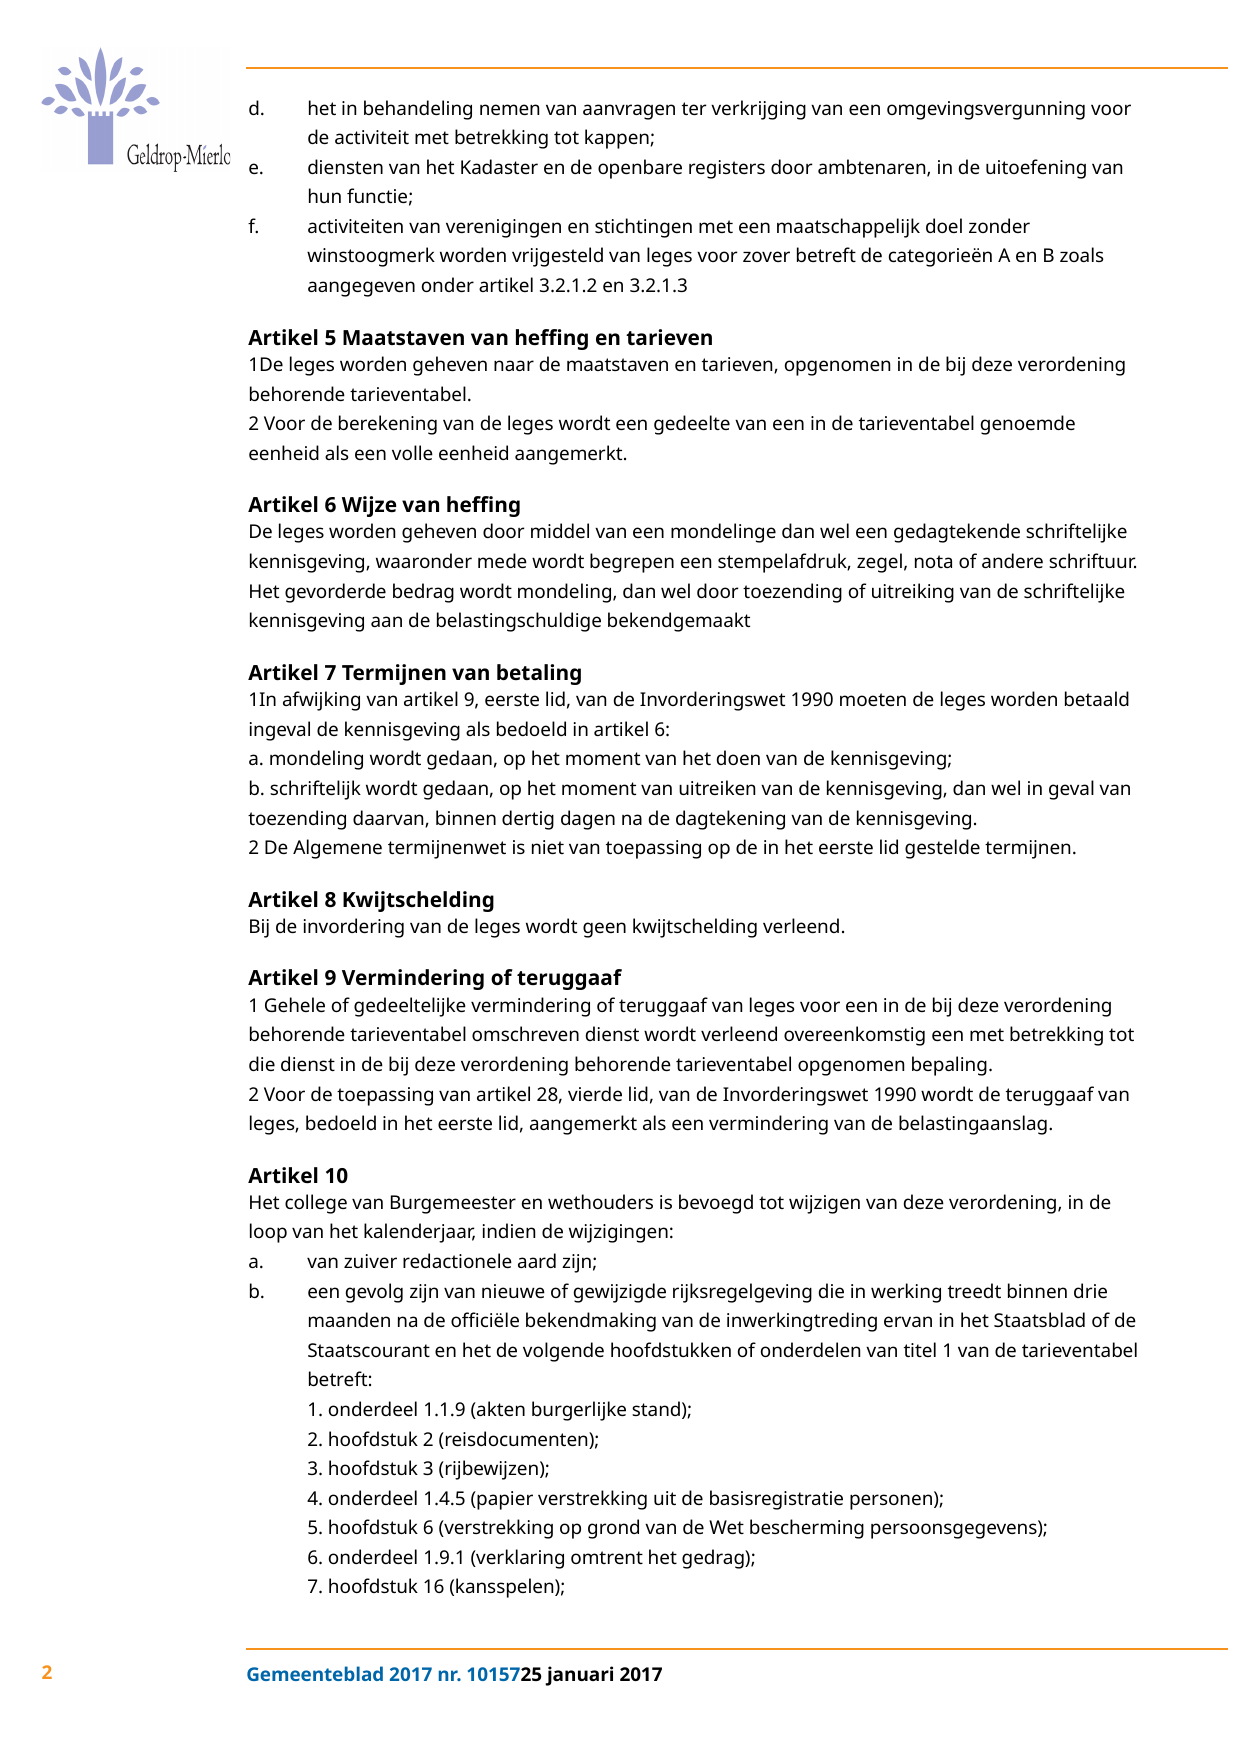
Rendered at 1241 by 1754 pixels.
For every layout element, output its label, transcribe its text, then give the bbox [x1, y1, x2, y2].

text Artikel 7 Termijnen van betaling [248, 658, 1152, 686]
list 3. hoofdstuk 3 (rijbewijzen); [248, 1455, 1152, 1481]
text 2 Voor de berekening van de leges wordt een gedeelte van een in de tarieventabel genoemde eenheid als een volle eenheid aangemerkt. [248, 410, 1152, 466]
picture [41, 47, 231, 172]
list 4. onderdeel 1.4.5 (papier verstrekking uit de basisregistratie personen); [248, 1485, 1152, 1511]
text 1De leges worden geheven naar de maatstaven en tarieven, opgenomen in de bij deze verordening behorende tarieventabel. [248, 351, 1152, 406]
list activiteiten van verenigingen en stichtingen met een maatschappelijk doel zonder winstoogmerk worden vrijgesteld van leges voor zover betreft de categorieën A en B zoals aangegeven onder artikel 3.2.1.2 en 3.2.1.3 [248, 213, 1152, 298]
text Het college van Burgemeester en wethouders is bevoegd tot wijzigen van deze verordening, in de loop van het kalenderjaar, indien de wijzigingen: [248, 1189, 1152, 1244]
list diensten van het Kadaster en de openbare registers door ambtenaren, in de uitoefening van hun functie; [248, 154, 1152, 209]
text Het gevorderde bedrag wordt mondeling, dan wel door toezending of uitreiking van de schriftelijke kennisgeving aan de belastingschuldige bekendgemaakt [248, 578, 1152, 633]
list 5. hoofdstuk 6 (verstrekking op grond van de Wet bescherming persoonsgegevens); [248, 1514, 1152, 1540]
list 1. onderdeel 1.1.9 (akten burgerlijke stand); [248, 1396, 1152, 1422]
text Artikel 9 Vermindering of teruggaaf [248, 963, 1152, 992]
text b. schriftelijk wordt gedaan, op het moment van uitreiken van de kennisgeving, dan wel in geval van toezending daarvan, binnen dertig dagen na de dagtekening van de kennisgeving. [248, 775, 1152, 830]
text 2 Voor de toepassing van artikel 28, vierde lid, van de Invorderingswet 1990 wordt de teruggaaf van leges, bedoeld in het eerste lid, aangemerkt als een vermindering van de belastingaanslag. [248, 1081, 1152, 1136]
list het in behandeling nemen van aanvragen ter verkrijging van een omgevingsvergunning voor de activiteit met betrekking tot kappen; [248, 95, 1152, 150]
text 1 Gehele of gedeeltelijke vermindering of teruggaaf van leges voor een in de bij deze verordening behorende tarieventabel omschreven dienst wordt verleend overeenkomstig een met betrekking tot die dienst in de bij deze verordening behorende tarieventabel opgenomen bepaling. [248, 992, 1152, 1077]
text Artikel 10 [248, 1161, 1152, 1189]
list 6. onderdeel 1.9.1 (verklaring omtrent het gedrag); [248, 1544, 1152, 1570]
text Artikel 6 Wijze van heffing [248, 490, 1152, 519]
text Bij de invordering van de leges wordt geen kwijtschelding verleend. [248, 913, 1152, 939]
list 7. hoofdstuk 16 (kansspelen); [248, 1574, 1152, 1599]
text Artikel 5 Maatstaven van heffing en tarieven [248, 323, 1152, 351]
text Artikel 8 Kwijtschelding [248, 885, 1152, 913]
text De leges worden geheven door middel van een mondelinge dan wel een gedagtekende schriftelijke kennisgeving, waaronder mede wordt begrepen een stempelafdruk, zegel, nota of andere schriftuur. [248, 519, 1152, 574]
list een gevolg zijn van nieuwe of gewijzigde rijksregelgeving die in werking treedt binnen drie maanden na de officiële bekendmaking van de inwerkingtreding ervan in het Staatsblad of de Staatscourant en het de volgende hoofdstukken of onderdelen van titel 1 van de tarieventabel betreft: [248, 1278, 1152, 1392]
list van zuiver redactionele aard zijn; [248, 1248, 1152, 1274]
list 2. hoofdstuk 2 (reisdocumenten); [248, 1426, 1152, 1452]
text 1In afwijking van artikel 9, eerste lid, van de Invorderingswet 1990 moeten de leges worden betaald ingeval de kennisgeving als bedoeld in artikel 6: [248, 686, 1152, 742]
text 2 De Algemene termijnenwet is niet van toepassing op de in het eerste lid gestelde termijnen. [248, 834, 1152, 860]
text a. mondeling wordt gedaan, op het moment van het doen van de kennisgeving; [248, 746, 1152, 771]
